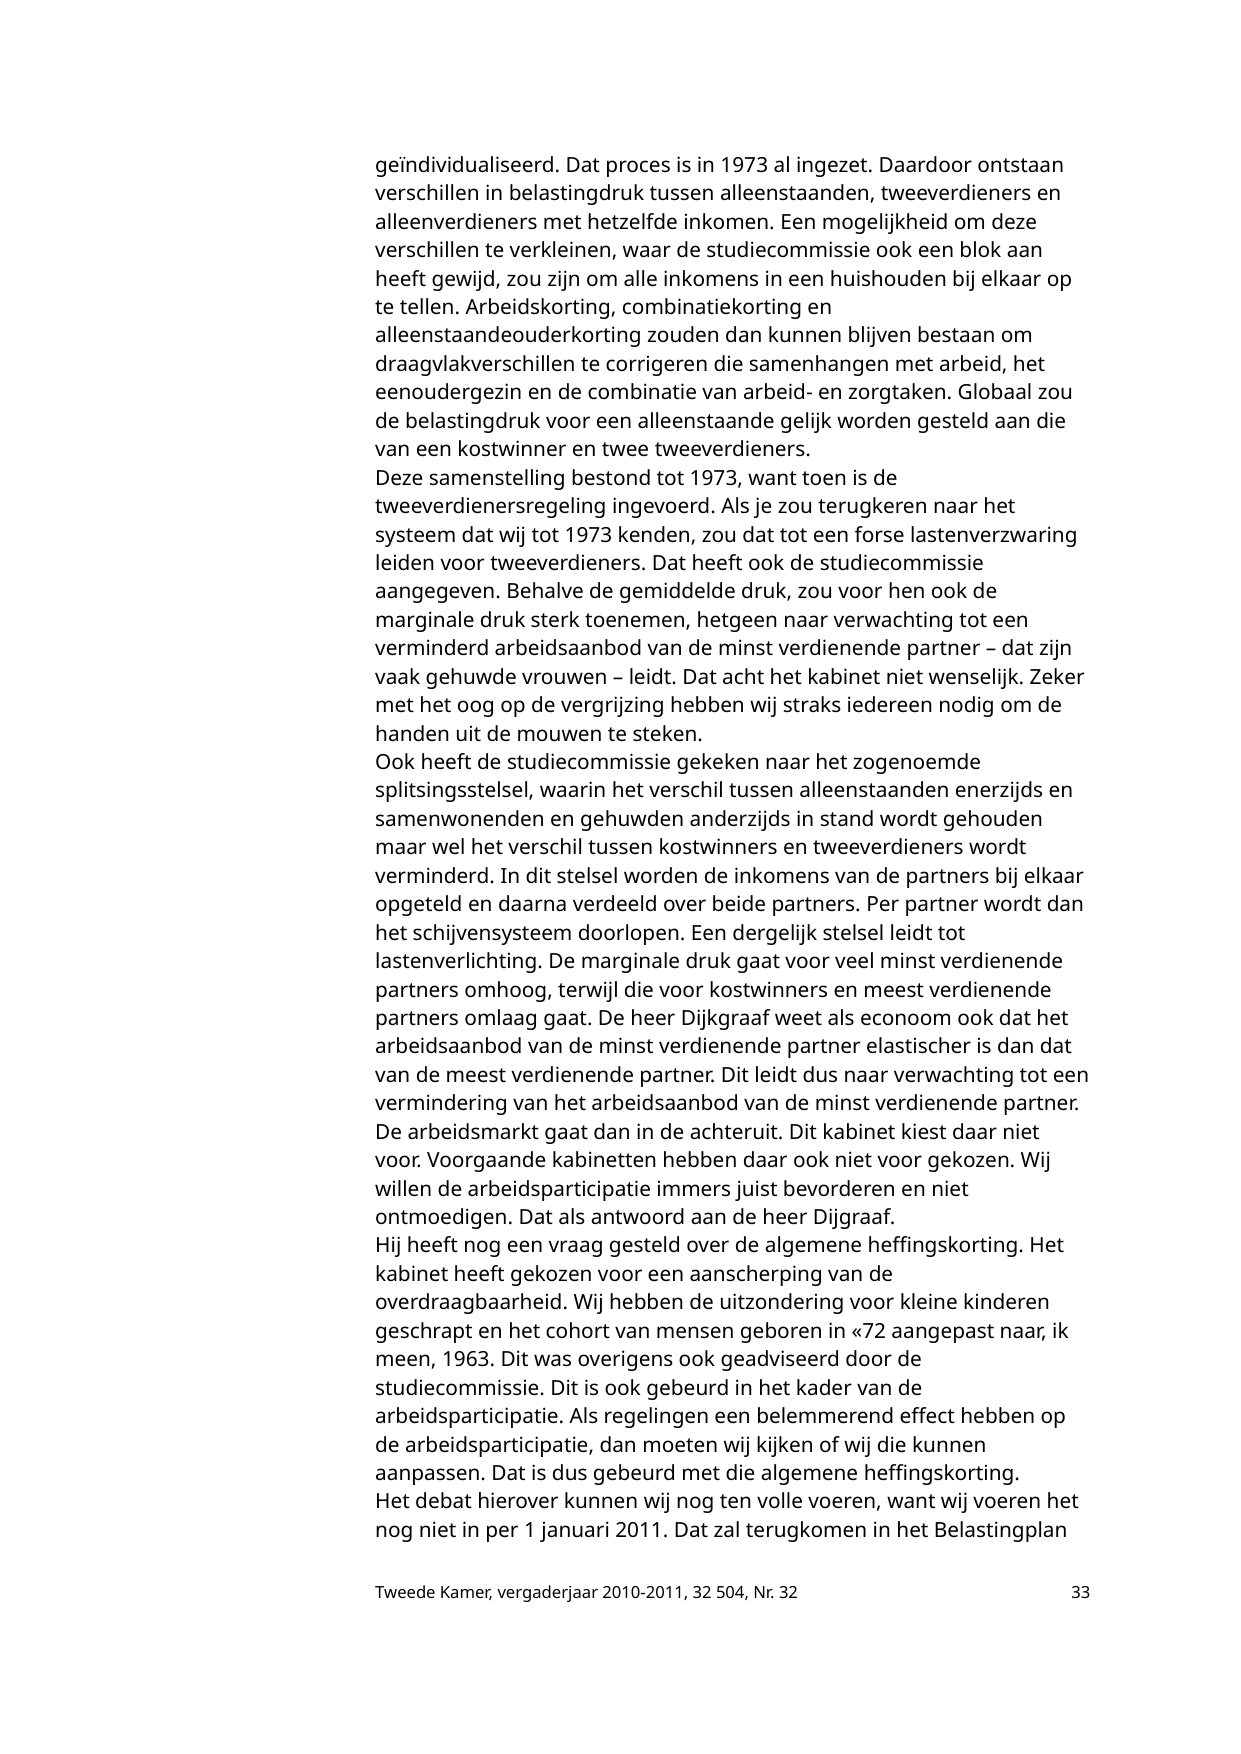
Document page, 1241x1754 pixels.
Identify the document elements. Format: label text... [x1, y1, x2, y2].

text Het debat hierover kunnen wij nog ten volle voeren, want wij voeren het nog niet in per 1 januari 2011. Dat zal terugkomen in het Belastingplan [375, 1487, 1090, 1543]
text Deze samenstelling bestond tot 1973, want toen is de tweeverdienersregeling ingevoerd. Als je zou terugkeren naar het systeem dat wij tot 1973 kenden, zou dat tot een forse lastenverzwaring leiden voor tweeverdieners. Dat heeft ook de studiecommissie aangegeven. Behalve de gemiddelde druk, zou voor hen ook de marginale druk sterk toenemen, hetgeen naar verwachting tot een verminderd arbeidsaanbod van de minst verdienende partner – dat zijn vaak gehuwde vrouwen – leidt. Dat acht het kabinet niet wenselijk. Zeker met het oog op de vergrijzing hebben wij straks iedereen nodig om de handen uit de mouwen te steken. [375, 463, 1090, 747]
text De arbeidsmarkt gaat dan in de achteruit. Dit kabinet kiest daar niet voor. Voorgaande kabinetten hebben daar ook niet voor gekozen. Wij willen de arbeidsparticipatie immers juist bevorderen en niet ontmoedigen. Dat als antwoord aan de heer Dijgraaf. [375, 1117, 1090, 1231]
text geïndividualiseerd. Dat proces is in 1973 al ingezet. Daardoor ontstaan verschillen in belastingdruk tussen alleenstaanden, tweeverdieners en alleenverdieners met hetzelfde inkomen. Een mogelijkheid om deze verschillen te verkleinen, waar de studiecommissie ook een blok aan heeft gewijd, zou zijn om alle inkomens in een huishouden bij elkaar op te tellen. Arbeidskorting, combinatiekorting en alleenstaandeouderkorting zouden dan kunnen blijven bestaan om draagvlakverschillen te corrigeren die samenhangen met arbeid, het eenoudergezin en de combinatie van arbeid- en zorgtaken. Globaal zou de belastingdruk voor een alleenstaande gelijk worden gesteld aan die van een kostwinner en twee tweeverdieners. [375, 150, 1090, 463]
text Hij heeft nog een vraag gesteld over de algemene heffingskorting. Het kabinet heeft gekozen voor een aanscherping van de overdraagbaarheid. Wij hebben de uitzondering voor kleine kinderen geschrapt en het cohort van mensen geboren in «72 aangepast naar, ik meen, 1963. Dit was overigens ook geadviseerd door de studiecommissie. Dit is ook gebeurd in het kader van de arbeidsparticipatie. Als regelingen een belemmerend effect hebben op de arbeidsparticipatie, dan moeten wij kijken of wij die kunnen aanpassen. Dat is dus gebeurd met die algemene heffingskorting. [375, 1231, 1090, 1487]
text Ook heeft de studiecommissie gekeken naar het zogenoemde splitsingsstelsel, waarin het verschil tussen alleenstaanden enerzijds en samenwonenden en gehuwden anderzijds in stand wordt gehouden maar wel het verschil tussen kostwinners en tweeverdieners wordt verminderd. In dit stelsel worden de inkomens van de partners bij elkaar opgeteld en daarna verdeeld over beide partners. Per partner wordt dan het schijvensysteem doorlopen. Een dergelijk stelsel leidt tot lastenverlichting. De marginale druk gaat voor veel minst verdienende partners omhoog, terwijl die voor kostwinners en meest verdienende partners omlaag gaat. De heer Dijkgraaf weet als econoom ook dat het arbeidsaanbod van de minst verdienende partner elastischer is dan dat van de meest verdienende partner. Dit leidt dus naar verwachting tot een vermindering van het arbeidsaanbod van de minst verdienende partner. [375, 747, 1090, 1117]
